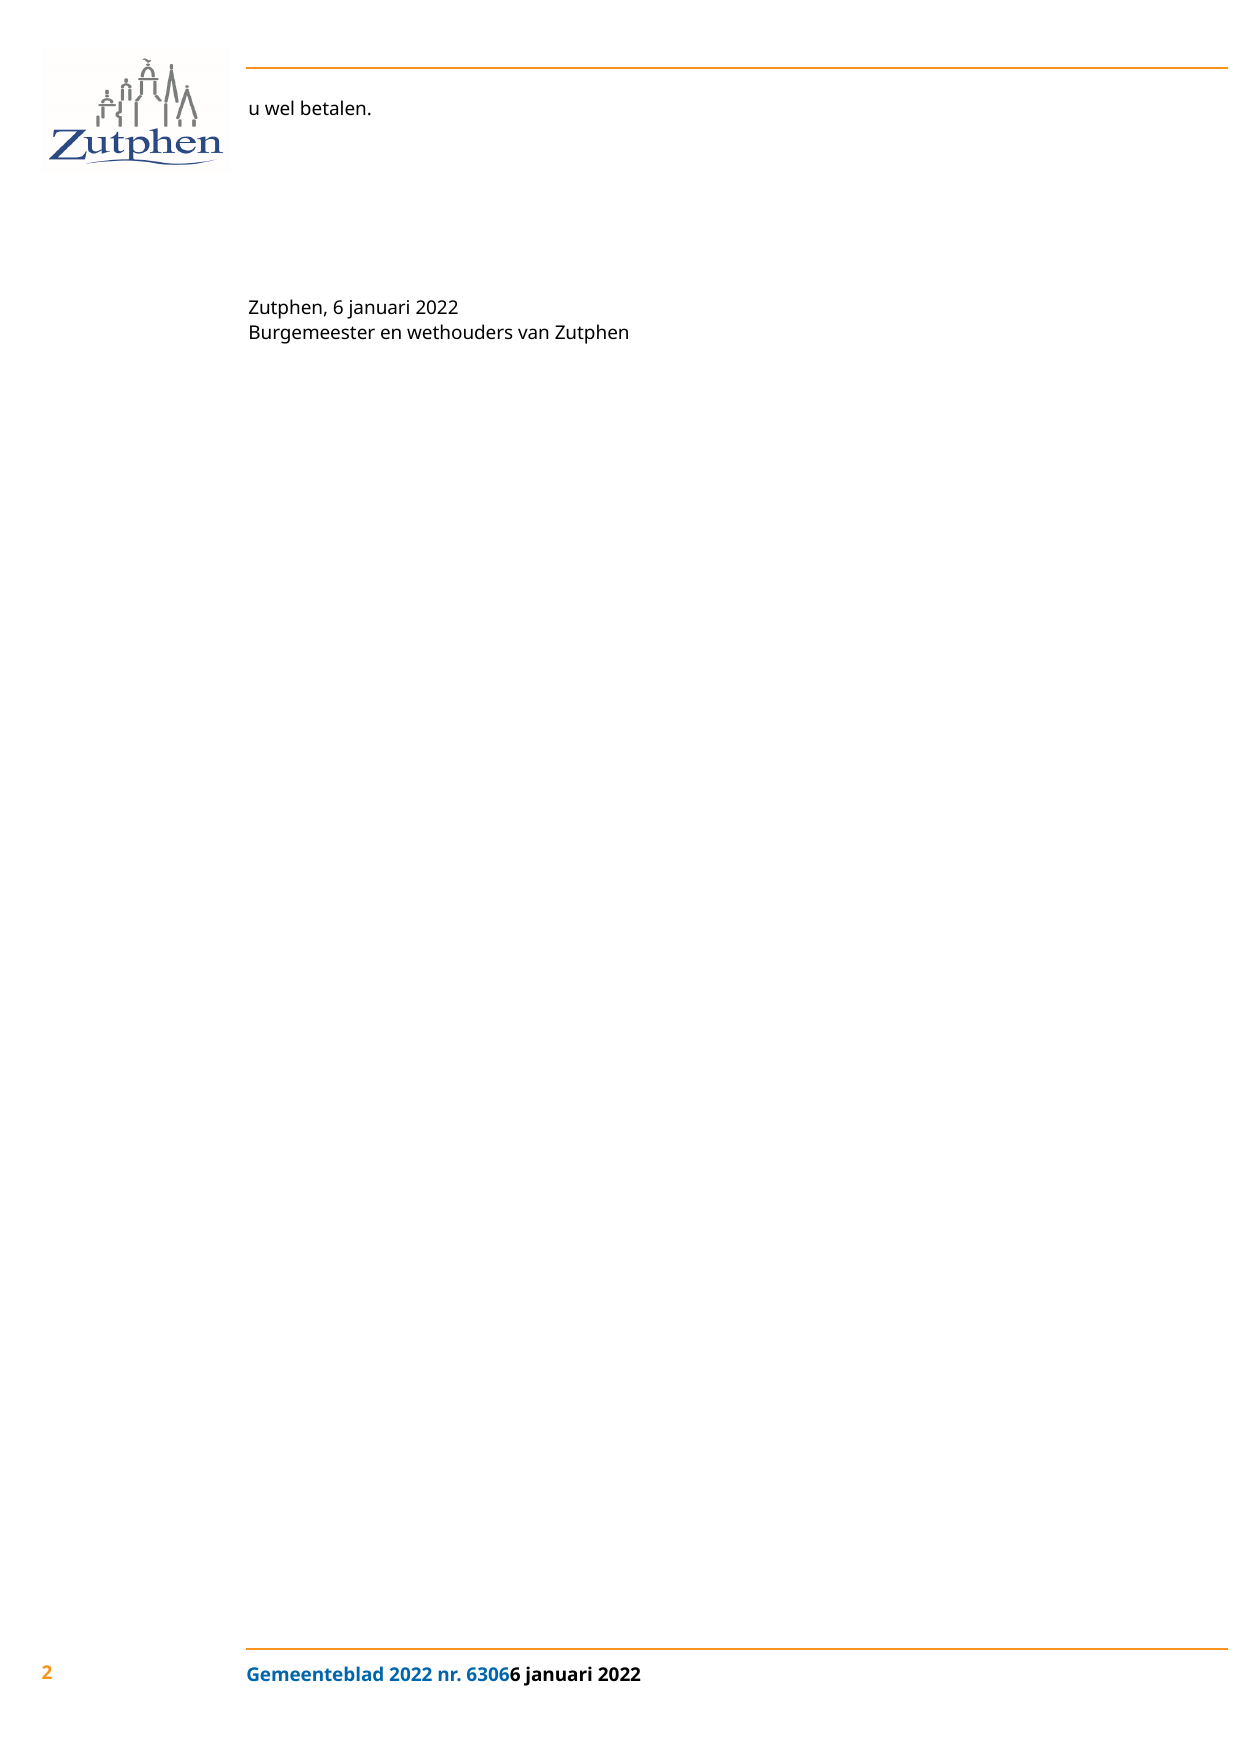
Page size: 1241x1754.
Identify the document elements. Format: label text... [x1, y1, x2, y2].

text Burgemeester en wethouders van Zutphen [248, 319, 1152, 345]
text u wel betalen. [248, 95, 1152, 121]
picture [41, 47, 231, 172]
text Zutphen, 6 januari 2022 [248, 294, 1152, 319]
